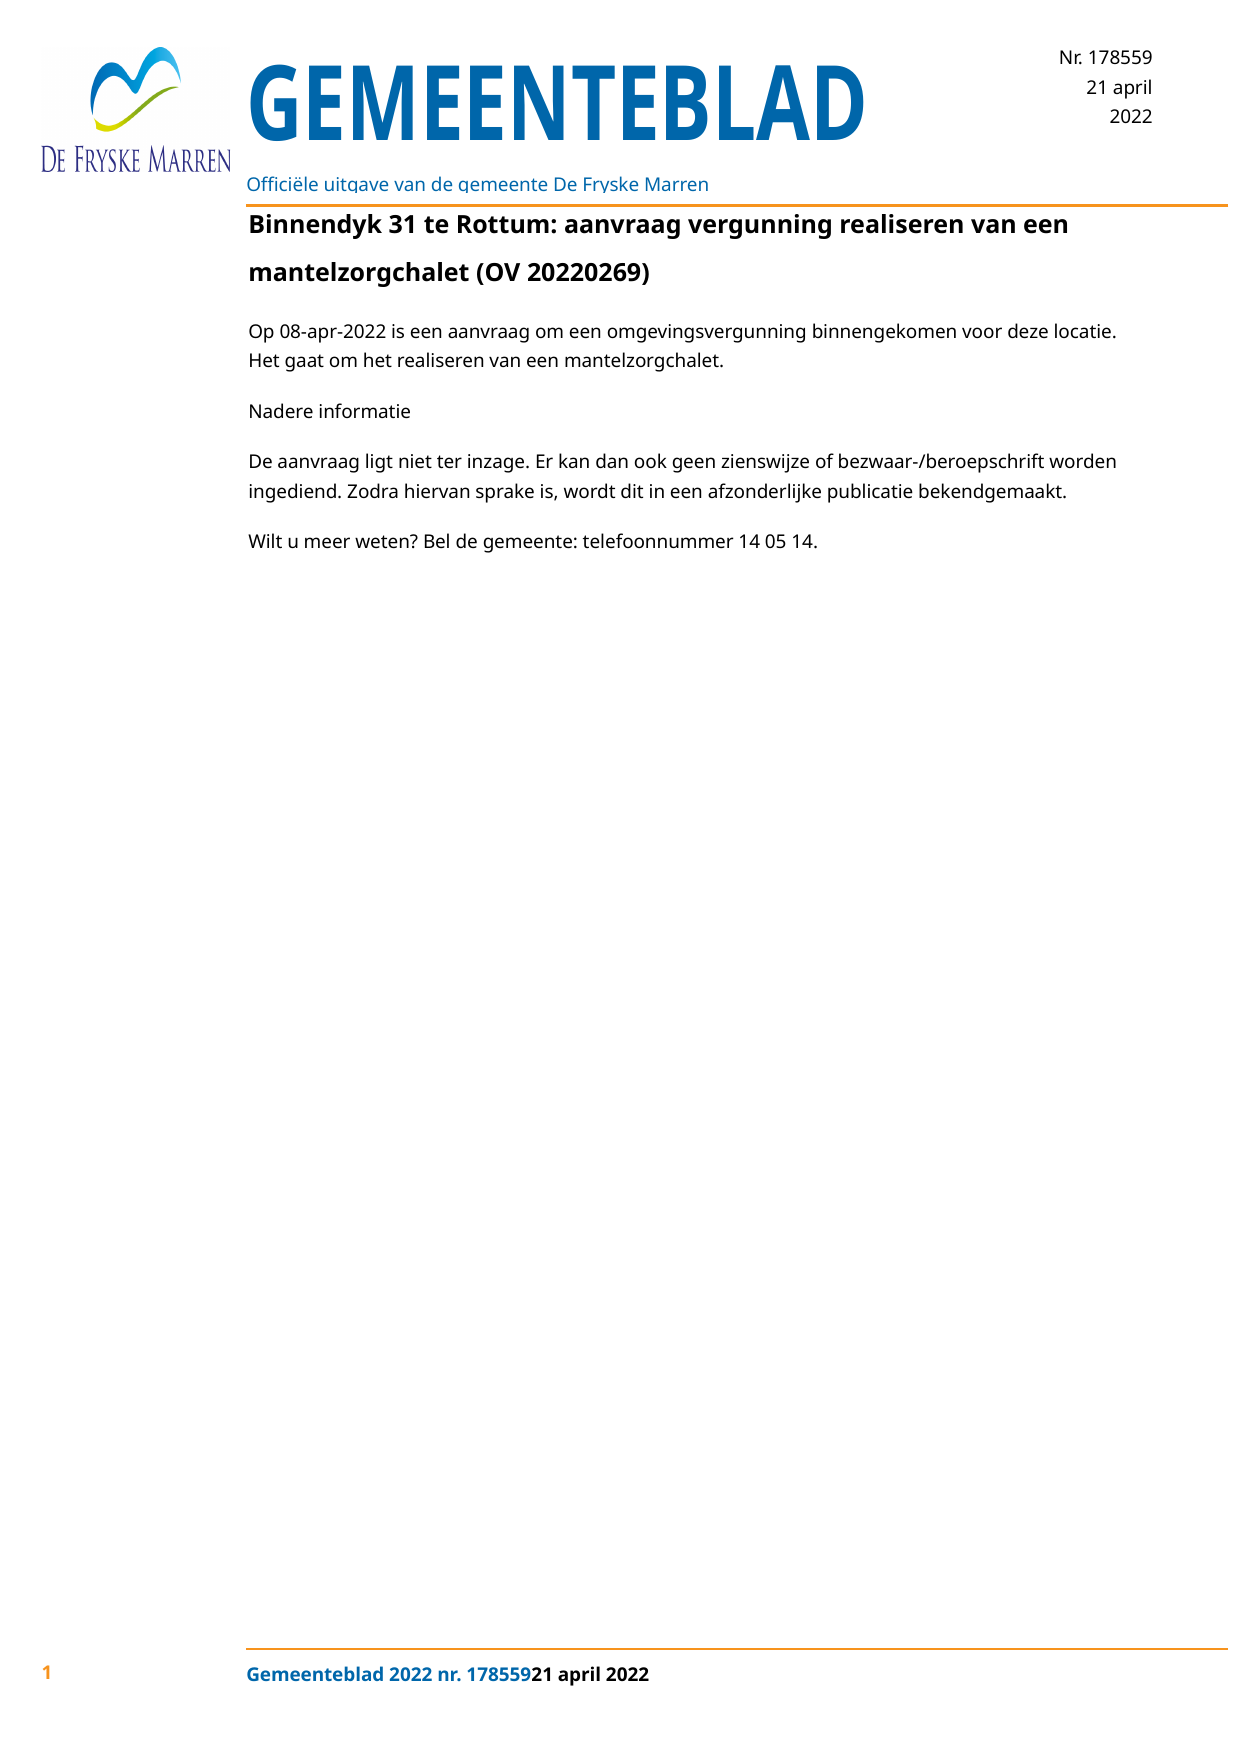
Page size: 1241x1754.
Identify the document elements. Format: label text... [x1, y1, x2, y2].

text Binnendyk 31 te Rottum: aanvraag vergunning realiseren van een mantelzorgchalet (OV 20220269) [248, 207, 1152, 288]
text Nadere informatie [248, 398, 1152, 424]
text De aanvraag ligt niet ter inzage. Er kan dan ook geen zienswijze of bezwaar-/beroepschrift worden ingediend. Zodra hiervan sprake is, wordt dit in een afzonderlijke publicatie bekendgemaakt. [248, 448, 1152, 504]
picture [41, 47, 231, 172]
text Op 08-apr-2022 is een aanvraag om een omgevingsvergunning binnengekomen voor deze locatie. Het gaat om het realiseren van een mantelzorgchalet. [248, 318, 1152, 373]
text Wilt u meer weten? Bel de gemeente: telefoonnummer 14 05 14. [248, 528, 1152, 554]
